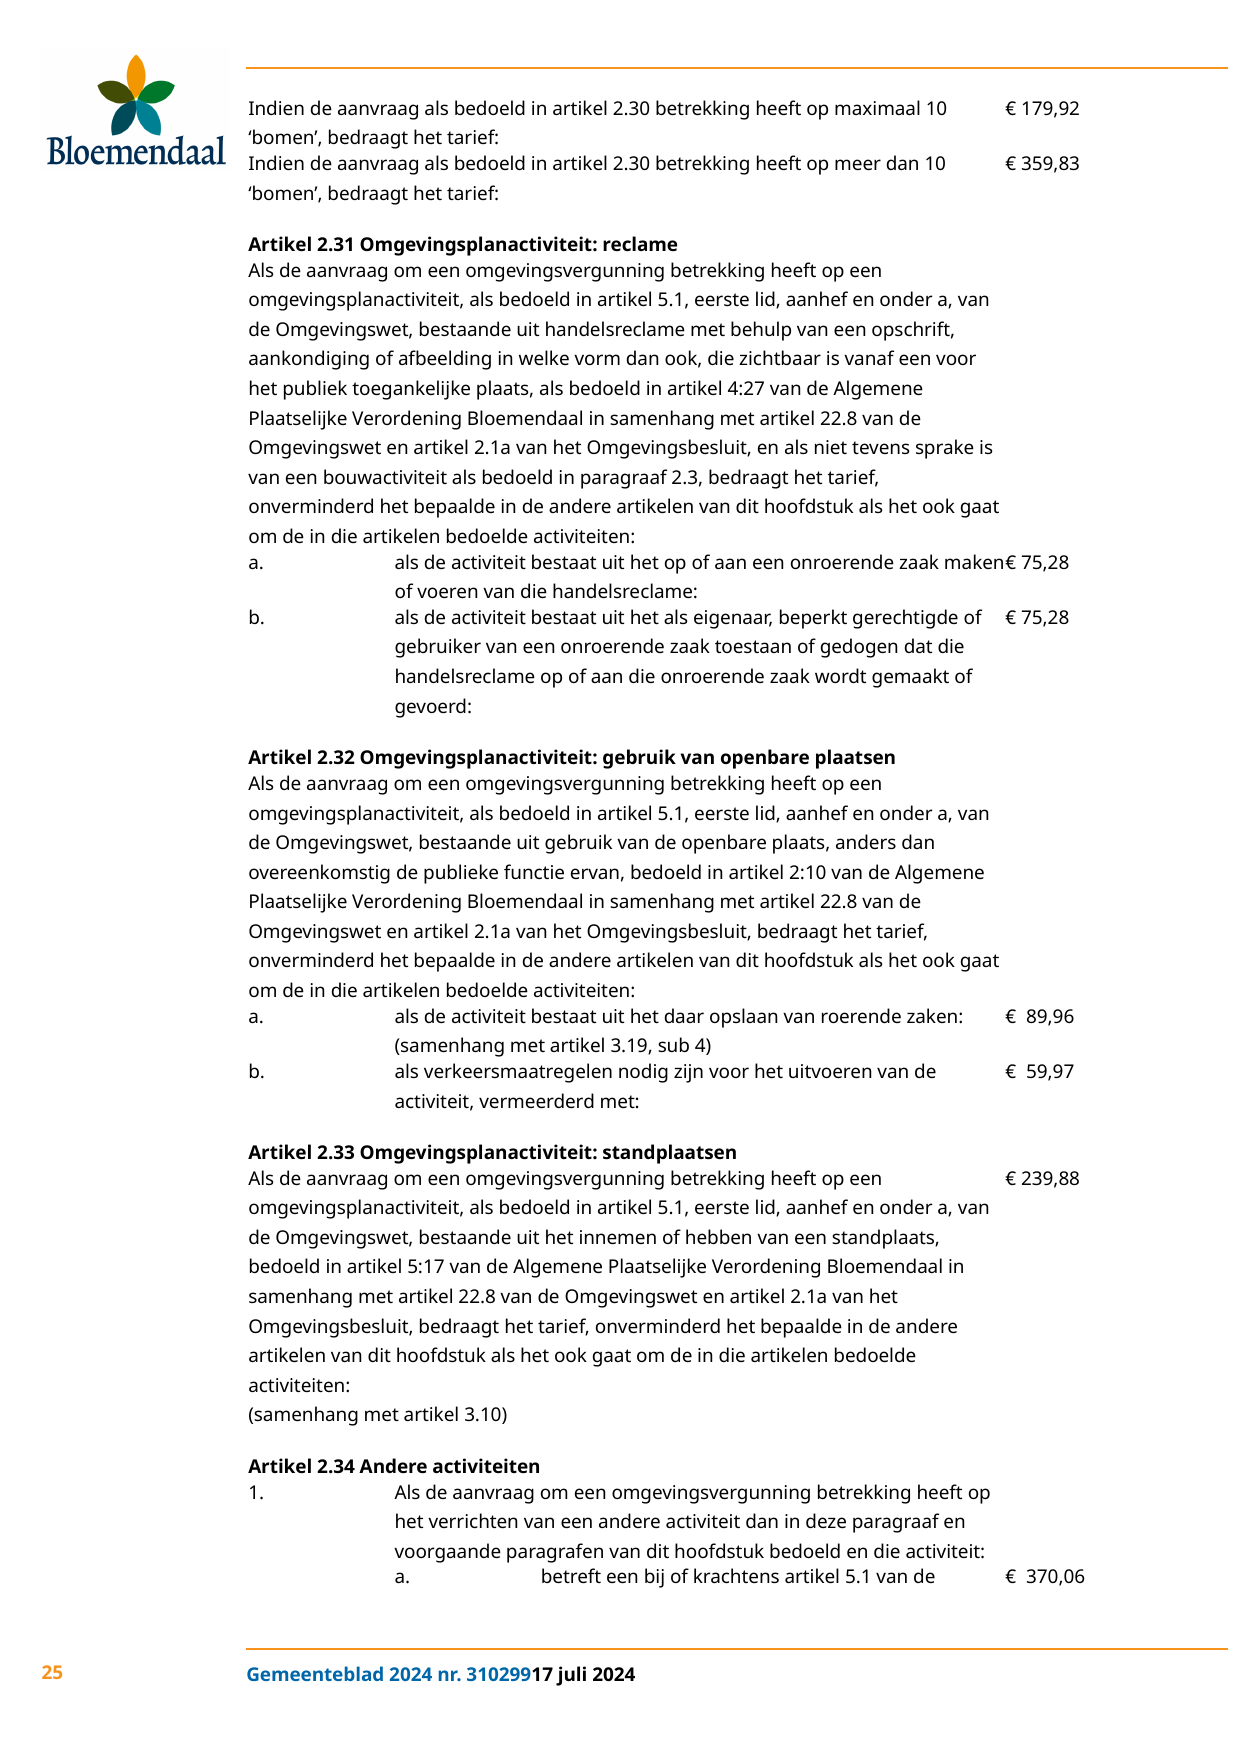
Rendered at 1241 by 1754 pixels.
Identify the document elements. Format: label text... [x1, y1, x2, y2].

table_cell [1005, 205, 1152, 231]
table_cell [1005, 257, 1152, 549]
picture [41, 47, 231, 172]
table_cell € 89,96 [1005, 1003, 1152, 1058]
table_cell betreft een bij of krachtens artikel 5.1 van de [541, 1564, 1005, 1589]
table_cell als verkeersmaatregelen nodig zijn voor het uitvoeren van de activiteit, vermeerderd met: [394, 1058, 1005, 1113]
table_cell € 75,28 [1005, 604, 1152, 719]
table_cell [248, 719, 394, 744]
table_cell Artikel 2.34 Andere activiteiten [248, 1453, 1005, 1479]
table_cell Als de aanvraag om een omgevingsvergunning betrekking heeft op een omgevingsplanactiviteit, als bedoeld in artikel 5.1, eerste lid, aanhef en onder a, van de Omgevingswet, bestaande uit gebruik van de openbare plaats, anders dan overeenkomstig de publieke functie ervan, bedoeld in artikel 2:10 van de Algemene Plaatselijke Verordening Bloemendaal in samenhang met artikel 22.8 van de Omgevingswet en artikel 2.1a van het Omgevingsbesluit, bedraagt het tarief, onverminderd het bepaalde in de andere artikelen van dit hoofdstuk als het ook gaat om de in die artikelen bedoelde activiteiten: [248, 770, 1005, 1003]
table_cell [1005, 1428, 1152, 1453]
table_cell [1005, 770, 1152, 1003]
table_cell als de activiteit bestaat uit het als eigenaar, beperkt gerechtigde of gebruiker van een onroerende zaak toestaan of gedogen dat die handelsreclame op of aan die onroerende zaak wordt gemaakt of gevoerd: [394, 604, 1005, 719]
table_cell b. [248, 1058, 394, 1113]
table_cell [394, 719, 1005, 744]
table_cell Indien de aanvraag als bedoeld in artikel 2.30 betrekking heeft op meer dan 10 ‘bomen’, bedraagt het tarief: [248, 150, 1005, 205]
table_cell a. [394, 1564, 541, 1589]
table_cell Artikel 2.33 Omgevingsplanactiviteit: standplaatsen [248, 1139, 1005, 1165]
table_cell Als de aanvraag om een omgevingsvergunning betrekking heeft op het verrichten van een andere activiteit dan in deze paragraaf en voorgaande paragrafen van dit hoofdstuk bedoeld en die activiteit: [394, 1479, 1005, 1564]
table_cell Als de aanvraag om een omgevingsvergunning betrekking heeft op een omgevingsplanactiviteit, als bedoeld in artikel 5.1, eerste lid, aanhef en onder a, van de Omgevingswet, bestaande uit het innemen of hebben van een standplaats, bedoeld in artikel 5:17 van de Algemene Plaatselijke Verordening Bloemendaal in samenhang met artikel 22.8 van de Omgevingswet en artikel 2.1a van het Omgevingsbesluit, bedraagt het tarief, onverminderd het bepaalde in de andere artikelen van dit hoofdstuk als het ook gaat om de in die artikelen bedoelde activiteiten: (samenhang met artikel 3.10) [248, 1165, 1005, 1427]
table_cell 1. [248, 1479, 394, 1564]
table_cell als de activiteit bestaat uit het daar opslaan van roerende zaken: (samenhang met artikel 3.19, sub 4) [394, 1003, 1005, 1058]
table_cell Indien de aanvraag als bedoeld in artikel 2.30 betrekking heeft op maximaal 10 ‘bomen’, bedraagt het tarief: [248, 95, 1005, 150]
table_cell Artikel 2.32 Omgevingsplanactiviteit: gebruik van openbare plaatsen [248, 744, 1005, 770]
table_cell [1005, 1453, 1152, 1479]
table_cell [1005, 1114, 1152, 1139]
table_cell b. [248, 604, 394, 719]
table_cell € 239,88 [1005, 1165, 1152, 1427]
table_cell [248, 205, 1005, 231]
table_cell Artikel 2.31 Omgevingsplanactiviteit: reclame [248, 231, 1005, 257]
table_cell [1005, 1139, 1152, 1165]
table_cell € 75,28 [1005, 549, 1152, 604]
table_cell € 179,92 [1005, 95, 1152, 150]
table_cell als de activiteit bestaat uit het op of aan een onroerende zaak maken of voeren van die handelsreclame: [394, 549, 1005, 604]
table_cell [248, 1564, 394, 1589]
table_cell [1005, 1479, 1152, 1564]
table_cell [1005, 719, 1152, 744]
table_cell Als de aanvraag om een omgevingsvergunning betrekking heeft op een omgevingsplanactiviteit, als bedoeld in artikel 5.1, eerste lid, aanhef en onder a, van de Omgevingswet, bestaande uit handelsreclame met behulp van een opschrift, aankondiging of afbeelding in welke vorm dan ook, die zichtbaar is vanaf een voor het publiek toegankelijke plaats, als bedoeld in artikel 4:27 van de Algemene Plaatselijke Verordening Bloemendaal in samenhang met artikel 22.8 van de Omgevingswet en artikel 2.1a van het Omgevingsbesluit, en als niet tevens sprake is van een bouwactiviteit als bedoeld in paragraaf 2.3, bedraagt het tarief, onverminderd het bepaalde in de andere artikelen van dit hoofdstuk als het ook gaat om de in die artikelen bedoelde activiteiten: [248, 257, 1005, 549]
table_cell [248, 1114, 1005, 1139]
table_cell € 359,83 [1005, 150, 1152, 205]
table_cell a. [248, 1003, 394, 1058]
table_cell [1005, 744, 1152, 770]
table_cell a. [248, 549, 394, 604]
table_cell [248, 1428, 1005, 1453]
table_cell € 59,97 [1005, 1058, 1152, 1113]
table_cell [1005, 231, 1152, 257]
table_cell € 370,06 [1005, 1564, 1152, 1589]
